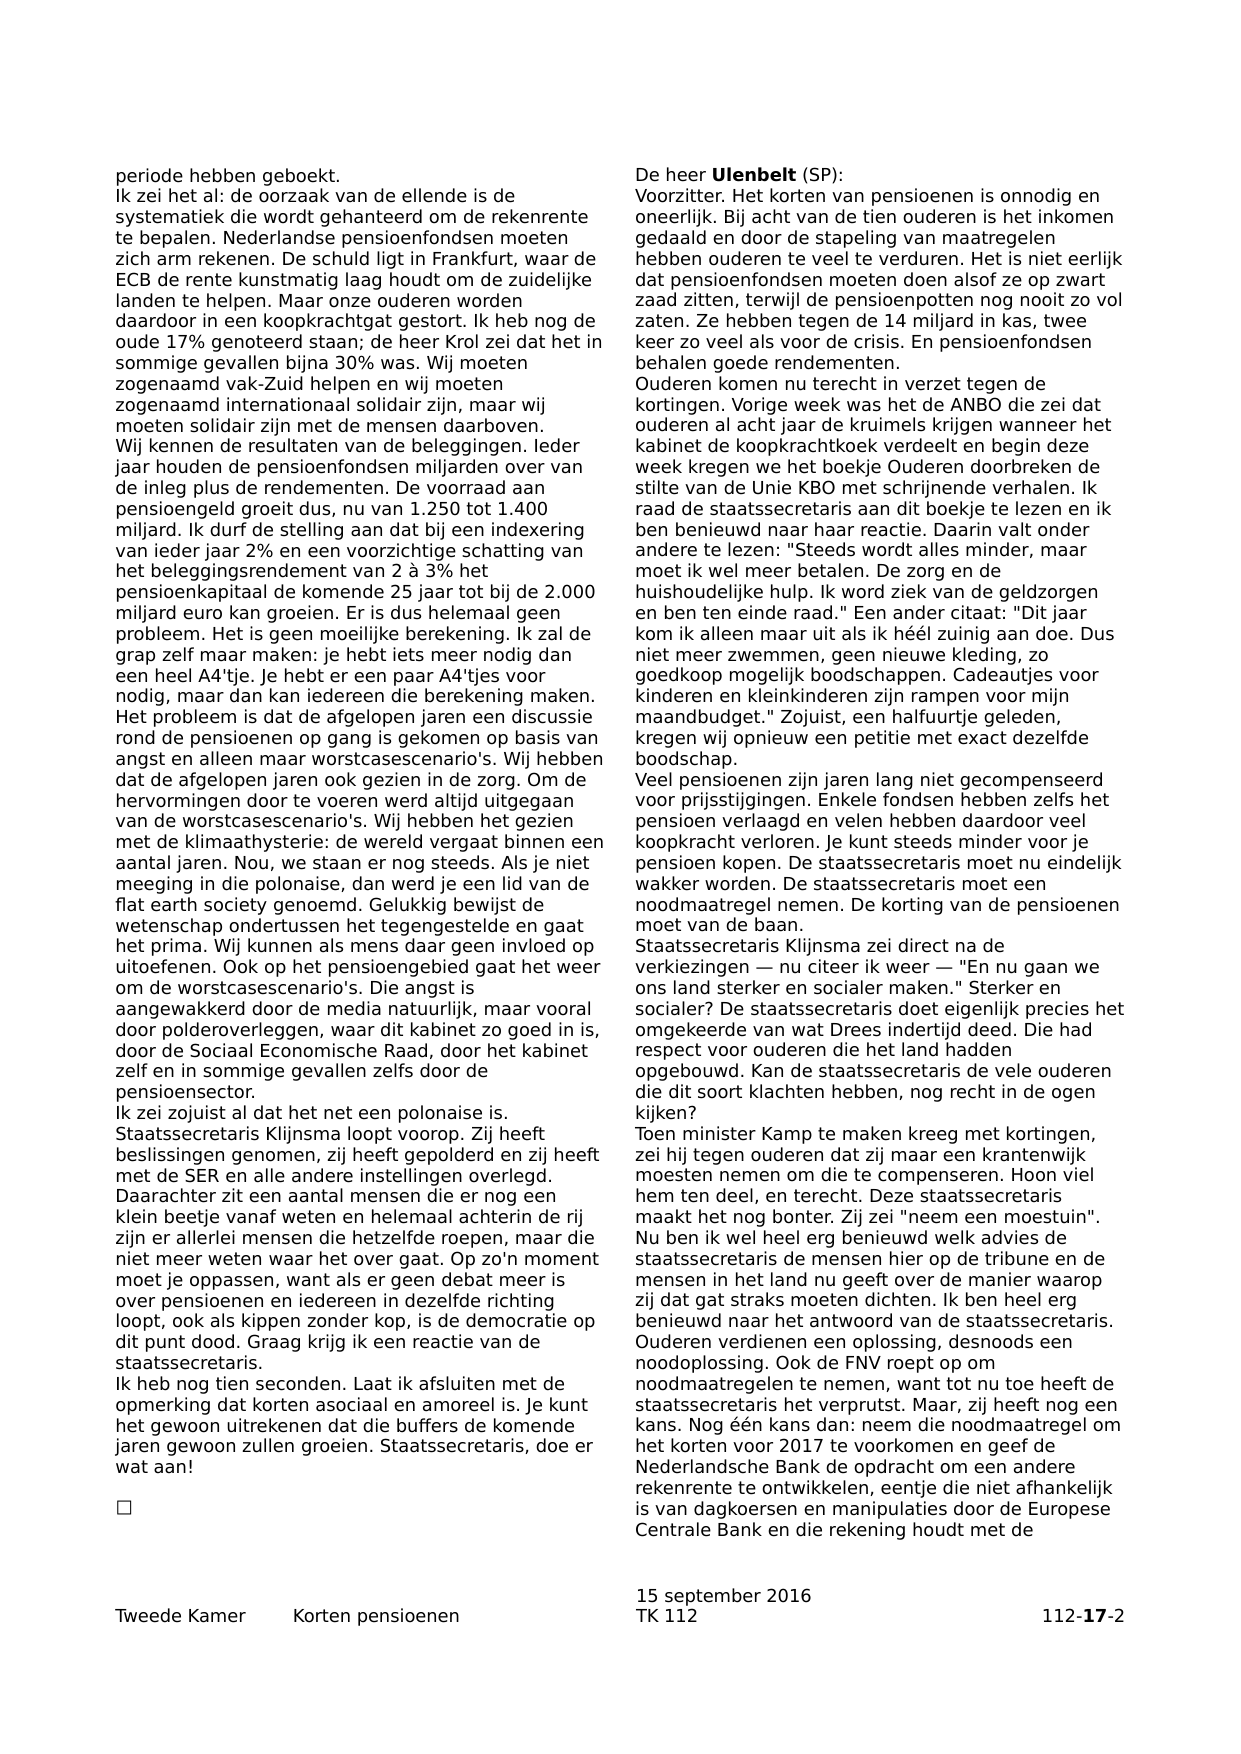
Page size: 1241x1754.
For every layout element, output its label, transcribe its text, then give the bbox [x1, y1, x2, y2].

text Ik zei het al: de oorzaak van de ellende is de systematiek die wordt gehanteerd om de rekenrente te bepalen. Nederlandse pensioenfondsen moeten zich arm rekenen. De schuld ligt in Frankfurt, waar de ECB de rente kunstmatig laag houdt om de zuidelijke landen te helpen. Maar onze ouderen worden daardoor in een koopkrachtgat gestort. Ik heb nog de oude 17% genoteerd staan; de heer Krol zei dat het in sommige gevallen bijna 30% was. Wij moeten zogenaamd vak-Zuid helpen en wij moeten zogenaamd internationaal solidair zijn, maar wij moeten solidair zijn met de mensen daarboven. [115, 186, 605, 436]
text ⬜ [115, 1498, 605, 1518]
text Veel pensioenen zijn jaren lang niet gecompenseerd voor prijsstijgingen. Enkele fondsen hebben zelfs het pensioen verlaagd en velen hebben daardoor veel koopkracht verloren. Je kunt steeds minder voor je pensioen kopen. De staatssecretaris moet nu eindelijk wakker worden. De staatssecretaris moet een noodmaatregel nemen. De korting van de pensioenen moet van de baan. [635, 769, 1125, 936]
text Ik zei zojuist al dat het net een polonaise is. Staatssecretaris Klijnsma loopt voorop. Zij heeft beslissingen genomen, zij heeft gepolderd en zij heeft met de SER en alle andere instellingen overlegd. Daarachter zit een aantal mensen die er nog een klein beetje vanaf weten en helemaal achterin de rij zijn er allerlei mensen die hetzelfde roepen, maar die niet meer weten waar het over gaat. Op zo'n moment moet je oppassen, want als er geen debat meer is over pensioenen en iedereen in dezelfde richting loopt, ook als kippen zonder kop, is de democratie op dit punt dood. Graag krijg ik een reactie van de staatssecretaris. [115, 1103, 605, 1374]
text Wij kennen de resultaten van de beleggingen. Ieder jaar houden de pensioenfondsen miljarden over van de inleg plus de rendementen. De voorraad aan pensioengeld groeit dus, nu van 1.250 tot 1.400 miljard. Ik durf de stelling aan dat bij een indexering van ieder jaar 2% en een voorzichtige schatting van het beleggingsrendement van 2 à 3% het pensioenkapitaal de komende 25 jaar tot bij de 2.000 miljard euro kan groeien. Er is dus helemaal geen probleem. Het is geen moeilijke berekening. Ik zal de grap zelf maar maken: je hebt iets meer nodig dan een heel A4'tje. Je hebt er een paar A4'tjes voor nodig, maar dan kan iedereen die berekening maken. [115, 436, 605, 707]
text Toen minister Kamp te maken kreeg met kortingen, zei hij tegen ouderen dat zij maar een krantenwijk moesten nemen om die te compenseren. Hoon viel hem ten deel, en terecht. Deze staatssecretaris maakt het nog bonter. Zij zei "neem een moestuin". Nu ben ik wel heel erg benieuwd welk advies de staatssecretaris de mensen hier op de tribune en de mensen in het land nu geeft over de manier waarop zij dat gat straks moeten dichten. Ik ben heel erg benieuwd naar het antwoord van de staatssecretaris. [635, 1123, 1125, 1332]
text Het probleem is dat de afgelopen jaren een discussie rond de pensioenen op gang is gekomen op basis van angst en alleen maar worstcasescenario's. Wij hebben dat de afgelopen jaren ook gezien in de zorg. Om de hervormingen door te voeren werd altijd uitgegaan van de worstcasescenario's. Wij hebben het gezien met de klimaathysterie: de wereld vergaat binnen een aantal jaren. Nou, we staan er nog steeds. Als je niet meeging in die polonaise, dan werd je een lid van de flat earth society genoemd. Gelukkig bewijst de wetenschap ondertussen het tegengestelde en gaat het prima. Wij kunnen als mens daar geen invloed op uitoefenen. Ook op het pensioengebied gaat het weer om de worstcasescenario's. Die angst is aangewakkerd door de media natuurlijk, maar vooral door polderoverleggen, waar dit kabinet zo goed in is, door de Sociaal Economische Raad, door het kabinet zelf en in sommige gevallen zelfs door de pensioensector. [115, 707, 605, 1103]
text Ouderen verdienen een oplossing, desnoods een noodoplossing. Ook de FNV roept op om noodmaatregelen te nemen, want tot nu toe heeft de staatssecretaris het verprutst. Maar, zij heeft nog een kans. Nog één kans dan: neem die noodmaatregel om het korten voor 2017 te voorkomen en geef de Nederlandsche Bank de opdracht om een andere rekenrente te ontwikkelen, eentje die niet afhankelijk is van dagkoersen en manipulaties door de Europese Centrale Bank en die rekening houdt met de [635, 1332, 1125, 1540]
text De heer Ulenbelt (SP): [635, 165, 1125, 186]
text periode hebben geboekt. [115, 165, 605, 186]
text Staatssecretaris Klijnsma zei direct na de verkiezingen — nu citeer ik weer — "En nu gaan we ons land sterker en socialer maken." Sterker en socialer? De staatssecretaris doet eigenlijk precies het omgekeerde van wat Drees indertijd deed. Die had respect voor ouderen die het land hadden opgebouwd. Kan de staatssecretaris de vele ouderen die dit soort klachten hebben, nog recht in de ogen kijken? [635, 936, 1125, 1123]
text Ouderen komen nu terecht in verzet tegen de kortingen. Vorige week was het de ANBO die zei dat ouderen al acht jaar de kruimels krijgen wanneer het kabinet de koopkrachtkoek verdeelt en begin deze week kregen we het boekje Ouderen doorbreken de stilte van de Unie KBO met schrijnende verhalen. Ik raad de staatssecretaris aan dit boekje te lezen en ik ben benieuwd naar haar reactie. Daarin valt onder andere te lezen: "Steeds wordt alles minder, maar moet ik wel meer betalen. De zorg en de huishoudelijke hulp. Ik word ziek van de geldzorgen en ben ten einde raad." Een ander citaat: "Dit jaar kom ik alleen maar uit als ik héél zuinig aan doe. Dus niet meer zwemmen, geen nieuwe kleding, zo goedkoop mogelijk boodschappen. Cadeautjes voor kinderen en kleinkinderen zijn rampen voor mijn maandbudget." Zojuist, een halfuurtje geleden, kregen wij opnieuw een petitie met exact dezelfde boodschap. [635, 373, 1125, 769]
text Voorzitter. Het korten van pensioenen is onnodig en oneerlijk. Bij acht van de tien ouderen is het inkomen gedaald en door de stapeling van maatregelen hebben ouderen te veel te verduren. Het is niet eerlijk dat pensioenfondsen moeten doen alsof ze op zwart zaad zitten, terwijl de pensioenpotten nog nooit zo vol zaten. Ze hebben tegen de 14 miljard in kas, twee keer zo veel als voor de crisis. En pensioenfondsen behalen goede rendementen. [635, 186, 1125, 373]
text Ik heb nog tien seconden. Laat ik afsluiten met de opmerking dat korten asociaal en amoreel is. Je kunt het gewoon uitrekenen dat die buffers de komende jaren gewoon zullen groeien. Staatssecretaris, doe er wat aan! [115, 1374, 605, 1478]
